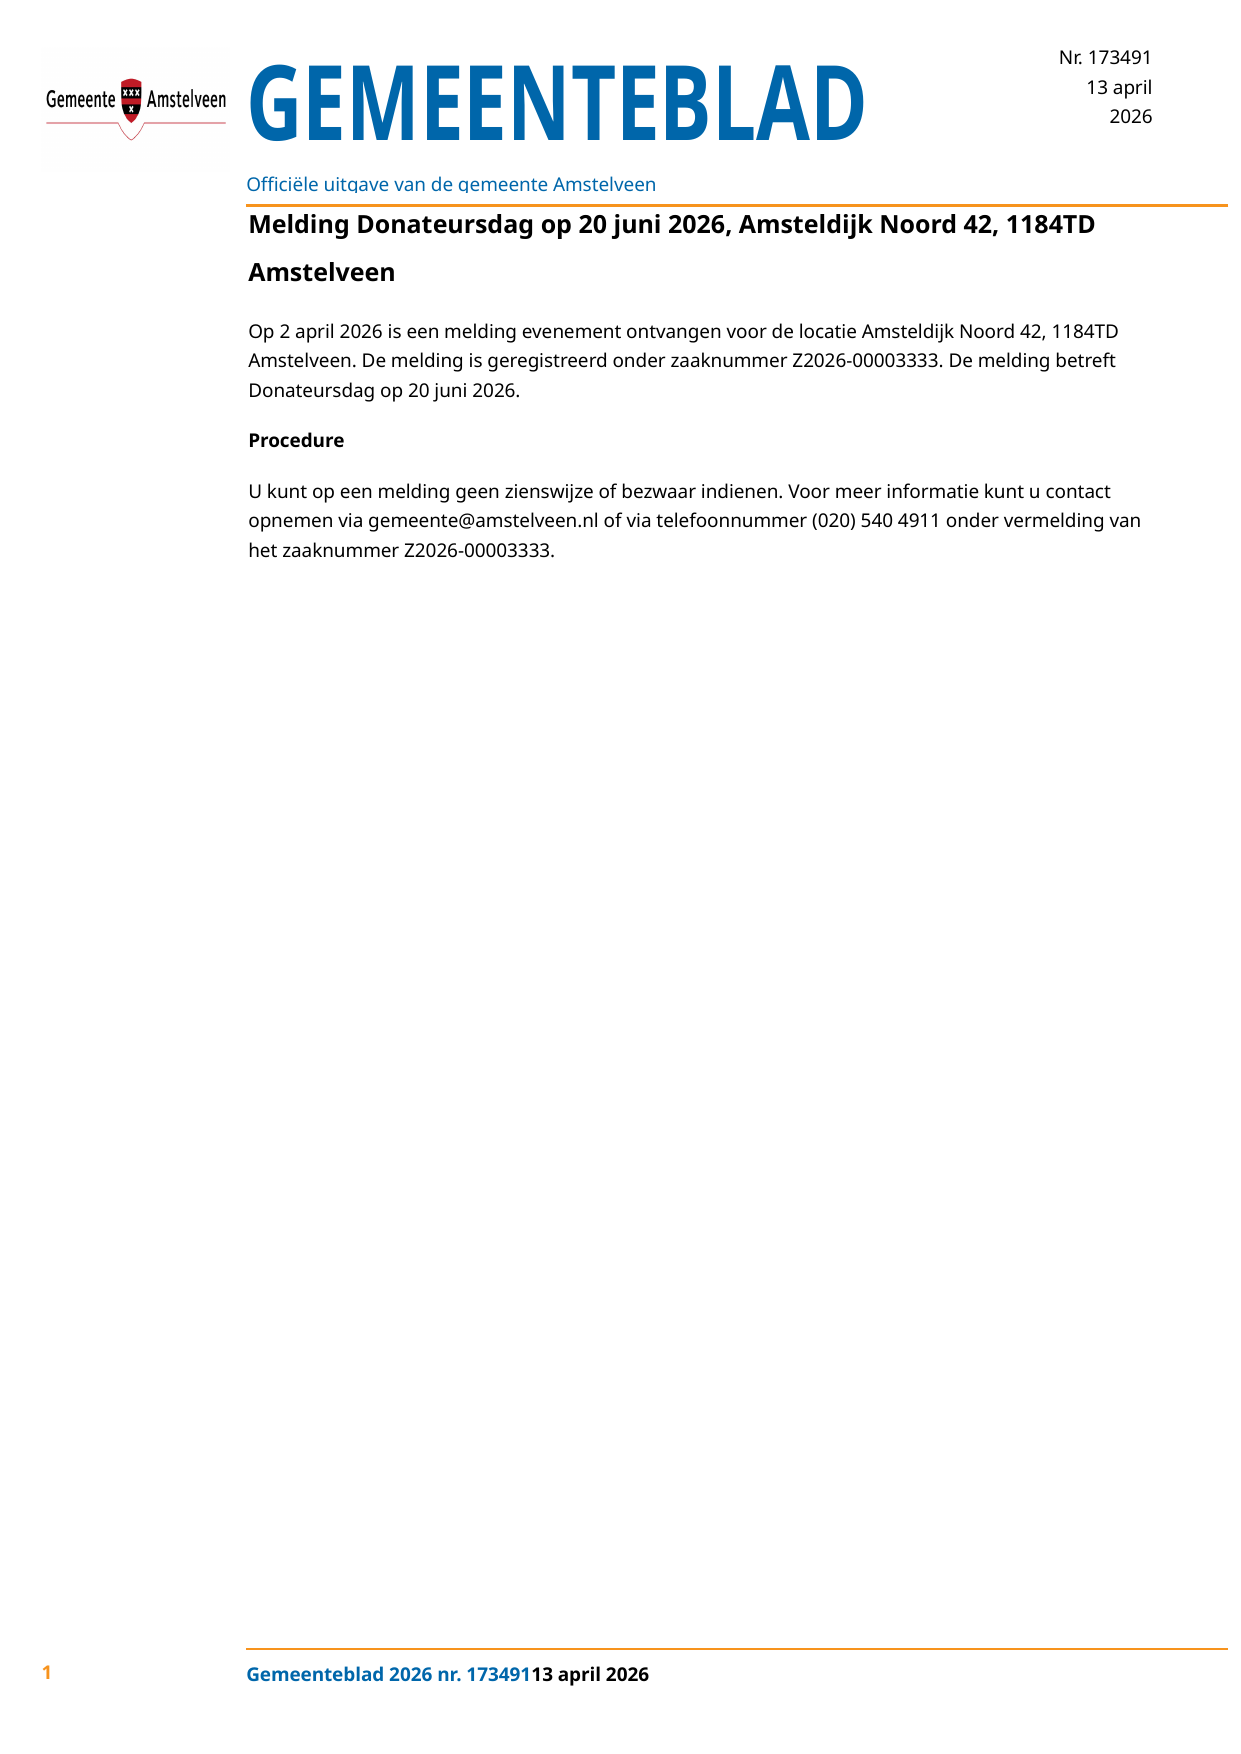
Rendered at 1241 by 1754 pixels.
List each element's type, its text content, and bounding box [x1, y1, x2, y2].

text Op 2 april 2026 is een melding evenement ontvangen voor de locatie Amsteldijk Noord 42, 1184TD Amstelveen. De melding is geregistreerd onder zaaknummer Z2026-00003333. De melding betreft Donateursdag op 20 juni 2026. [248, 318, 1152, 403]
picture [41, 47, 231, 172]
text Procedure [248, 427, 1152, 453]
text U kunt op een melding geen zienswijze of bezwaar indienen. Voor meer informatie kunt u contact opnemen via gemeente@amstelveen.nl of via telefoonnummer (020) 540 4911 onder vermelding van het zaaknummer Z2026-00003333. [248, 478, 1152, 563]
text Melding Donateursdag op 20 juni 2026, Amsteldijk Noord 42, 1184TD Amstelveen [248, 207, 1152, 288]
